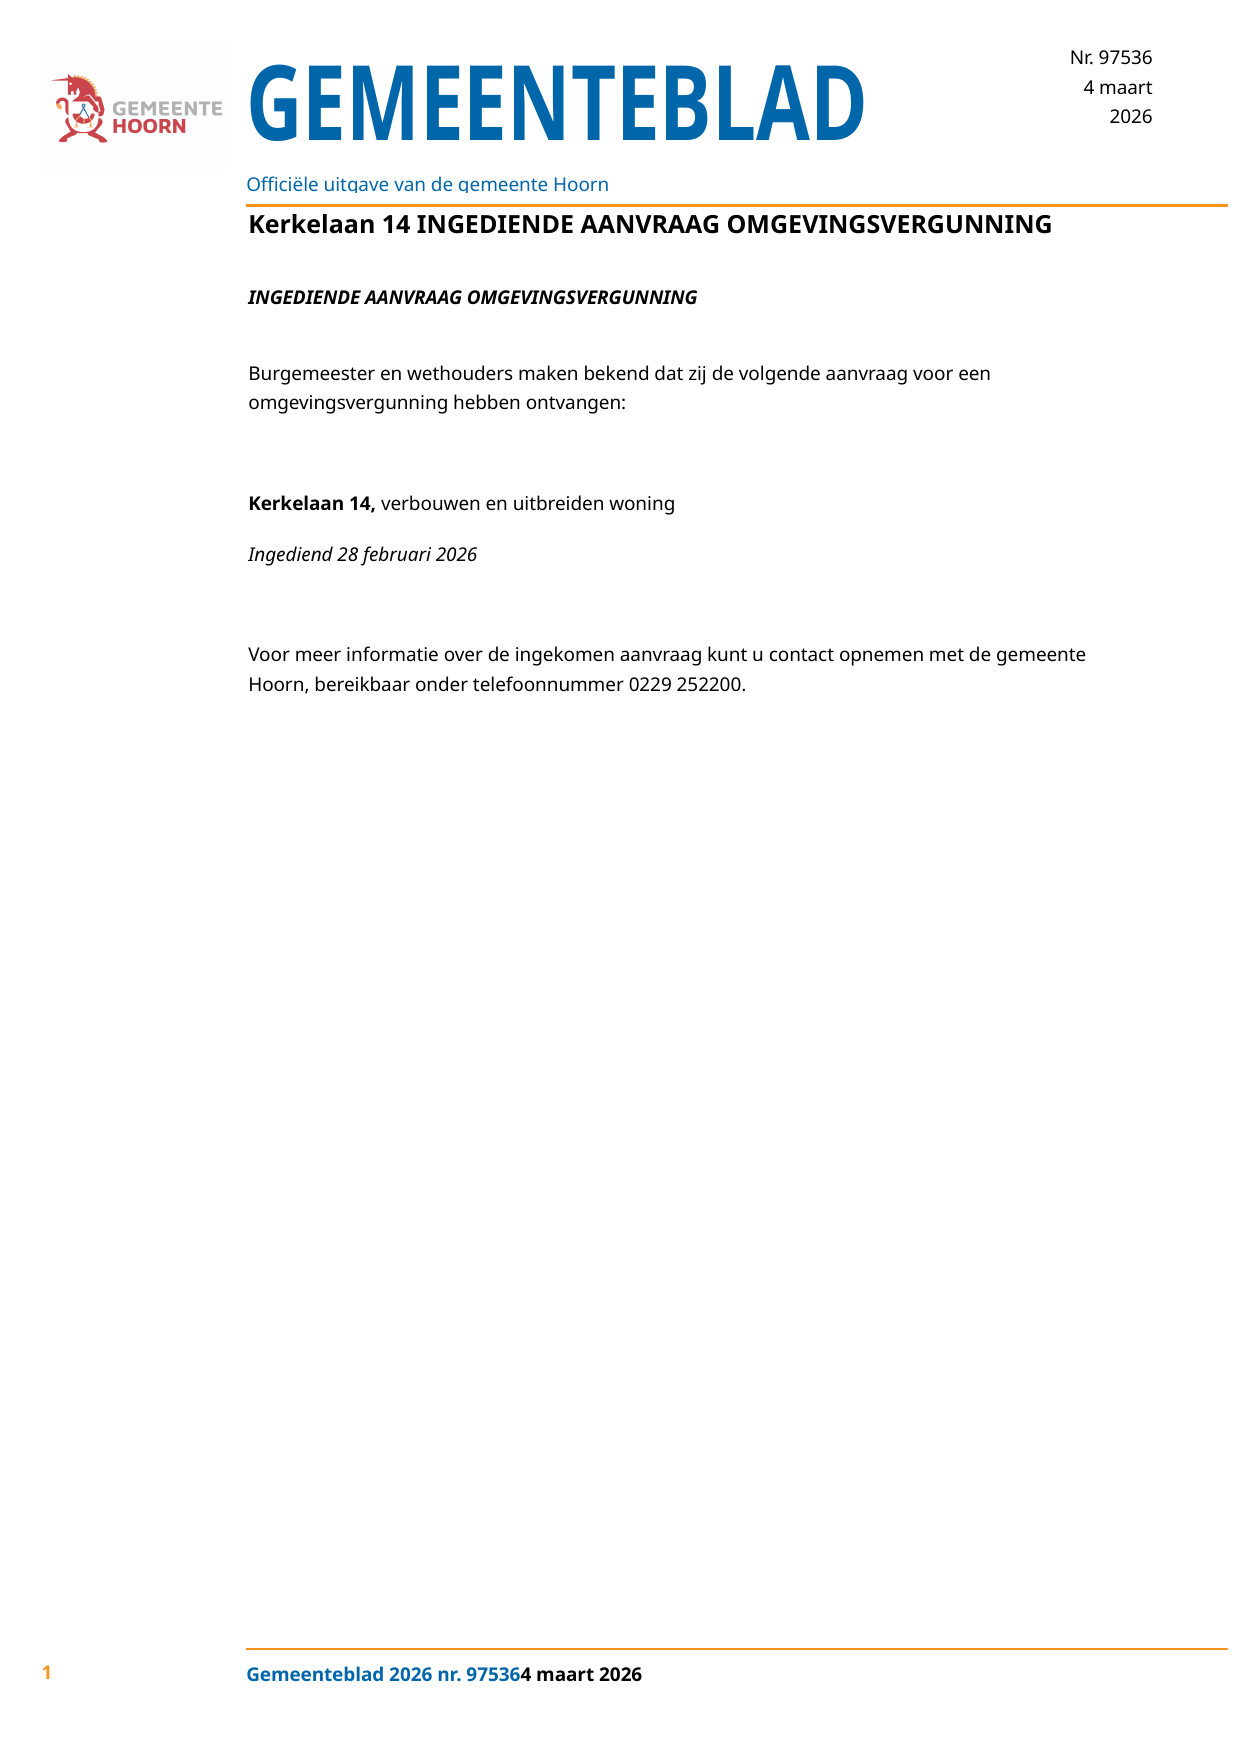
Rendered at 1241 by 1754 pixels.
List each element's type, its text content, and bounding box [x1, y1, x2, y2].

text Kerkelaan 14 INGEDIENDE AANVRAAG OMGEVINGSVERGUNNING [248, 207, 1152, 241]
picture [41, 47, 231, 172]
text Kerkelaan 14, verbouwen en uitbreiden woning [248, 490, 1152, 516]
text INGEDIENDE AANVRAAG OMGEVINGSVERGUNNING [248, 284, 1152, 309]
text Ingediend 28 februari 2026 [248, 541, 1152, 567]
text Voor meer informatie over de ingekomen aanvraag kunt u contact opnemen met de gemeente Hoorn, bereikbaar onder telefoonnummer 0229 252200. [248, 642, 1152, 697]
text Burgemeester en wethouders maken bekend dat zij de volgende aanvraag voor een omgevingsvergunning hebben ontvangen: [248, 360, 1152, 415]
